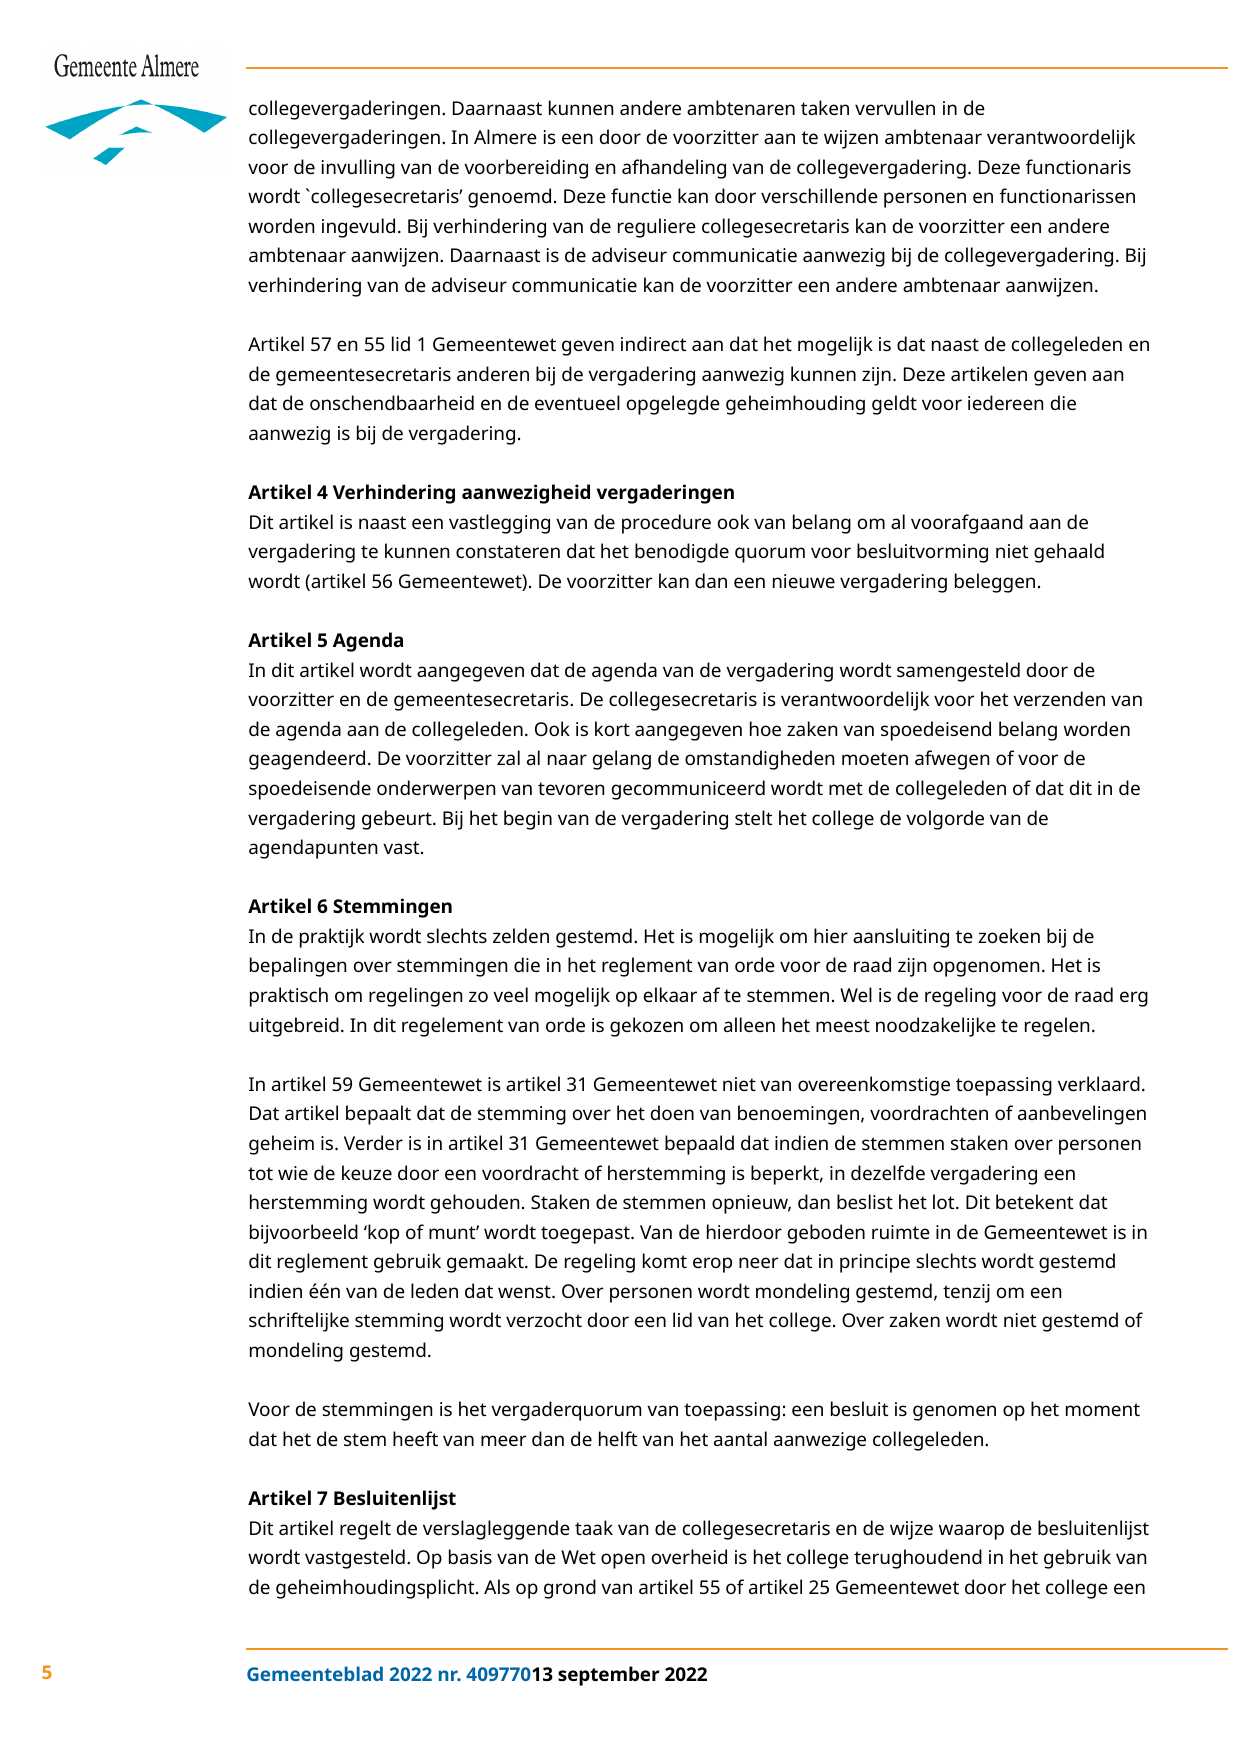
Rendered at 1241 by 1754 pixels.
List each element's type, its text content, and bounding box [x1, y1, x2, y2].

text Artikel 7 Besluitenlijst [248, 1485, 1152, 1511]
picture [41, 47, 231, 172]
text In artikel 59 Gemeentewet is artikel 31 Gemeentewet niet van overeenkomstige toepassing verklaard. Dat artikel bepaalt dat de stemming over het doen van benoemingen, voordrachten of aanbevelingen geheim is. Verder is in artikel 31 Gemeentewet bepaald dat indien de stemmen staken over personen tot wie de keuze door een voordracht of herstemming is beperkt, in dezelfde vergadering een herstemming wordt gehouden. Staken de stemmen opnieuw, dan beslist het lot. Dit betekent dat bijvoorbeeld ‘kop of munt’ wordt toegepast. Van de hierdoor geboden ruimte in de Gemeentewet is in dit reglement gebruik gemaakt. De regeling komt erop neer dat in principe slechts wordt gestemd indien één van de leden dat wenst. Over personen wordt mondeling gestemd, tenzij om een schriftelijke stemming wordt verzocht door een lid van het college. Over zaken wordt niet gestemd of mondeling gestemd. [248, 1071, 1152, 1363]
text In de praktijk wordt slechts zelden gestemd. Het is mogelijk om hier aansluiting te zoeken bij de bepalingen over stemmingen die in het reglement van orde voor de raad zijn opgenomen. Het is praktisch om regelingen zo veel mogelijk op elkaar af te stemmen. Wel is de regeling voor de raad erg uitgebreid. In dit regelement van orde is gekozen om alleen het meest noodzakelijke te regelen. [248, 923, 1152, 1038]
text Artikel 4 Verhindering aanwezigheid vergaderingen [248, 479, 1152, 505]
text collegevergaderingen. Daarnaast kunnen andere ambtenaren taken vervullen in de collegevergaderingen. In Almere is een door de voorzitter aan te wijzen ambtenaar verantwoordelijk voor de invulling van de voorbereiding en afhandeling van de collegevergadering. Deze functionaris wordt `collegesecretaris’ genoemd. Deze functie kan door verschillende personen en functionarissen worden ingevuld. Bij verhindering van de reguliere collegesecretaris kan de voorzitter een andere ambtenaar aanwijzen. Daarnaast is de adviseur communicatie aanwezig bij de collegevergadering. Bij verhindering van de adviseur communicatie kan de voorzitter een andere ambtenaar aanwijzen. [248, 95, 1152, 298]
text Artikel 57 en 55 lid 1 Gemeentewet geven indirect aan dat het mogelijk is dat naast de collegeleden en de gemeentesecretaris anderen bij de vergadering aanwezig kunnen zijn. Deze artikelen geven aan dat de onschendbaarheid en de eventueel opgelegde geheimhouding geldt voor iedereen die aanwezig is bij de vergadering. [248, 331, 1152, 446]
text Voor de stemmingen is het vergaderquorum van toepassing: een besluit is genomen op het moment dat het de stem heeft van meer dan de helft van het aantal aanwezige collegeleden. [248, 1396, 1152, 1452]
text Artikel 5 Agenda [248, 627, 1152, 653]
text Dit artikel regelt de verslagleggende taak van de collegesecretaris en de wijze waarop de besluitenlijst wordt vastgesteld. Op basis van de Wet open overheid is het college terughoudend in het gebruik van de geheimhoudingsplicht. Als op grond van artikel 55 of artikel 25 Gemeentewet door het college een [248, 1515, 1152, 1600]
text Artikel 6 Stemmingen [248, 893, 1152, 919]
text Dit artikel is naast een vastlegging van de procedure ook van belang om al voorafgaand aan de vergadering te kunnen constateren dat het benodigde quorum voor besluitvorming niet gehaald wordt (artikel 56 Gemeentewet). De voorzitter kan dan een nieuwe vergadering beleggen. [248, 509, 1152, 594]
text In dit artikel wordt aangegeven dat de agenda van de vergadering wordt samengesteld door de voorzitter en de gemeentesecretaris. De collegesecretaris is verantwoordelijk voor het verzenden van de agenda aan de collegeleden. Ook is kort aangegeven hoe zaken van spoedeisend belang worden geagendeerd. De voorzitter zal al naar gelang de omstandigheden moeten afwegen of voor de spoedeisende onderwerpen van tevoren gecommuniceerd wordt met de collegeleden of dat dit in de vergadering gebeurt. Bij het begin van de vergadering stelt het college de volgorde van de agendapunten vast. [248, 657, 1152, 860]
